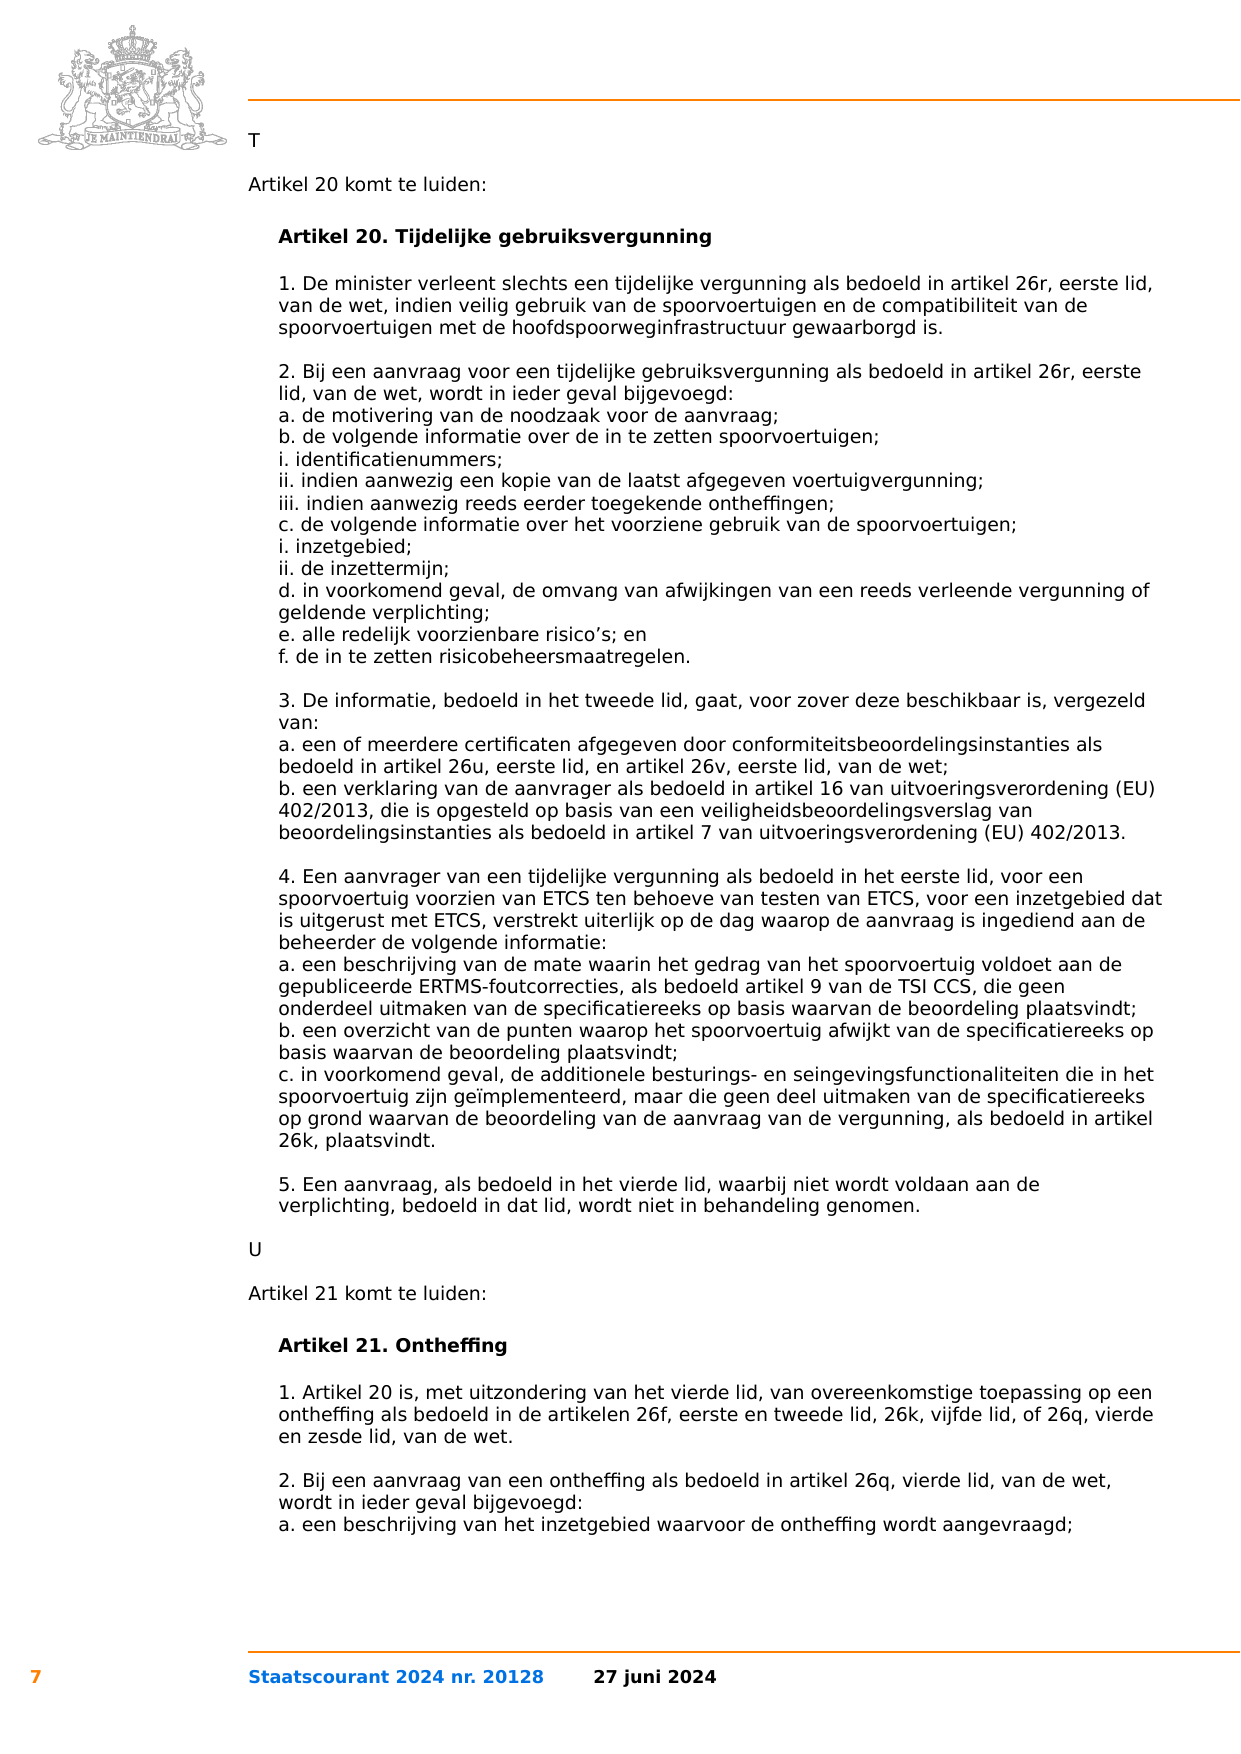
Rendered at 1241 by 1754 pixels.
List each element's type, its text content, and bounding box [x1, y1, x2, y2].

text T [248, 130, 1163, 152]
text b. de volgende informatie over de in te zetten spoorvoertuigen; [278, 426, 1163, 448]
text ii. indien aanwezig een kopie van de laatst afgegeven voertuigvergunning; [278, 470, 1163, 492]
subtitle Artikel 21. Ontheffing [278, 1335, 1163, 1357]
text c. de volgende informatie over het voorziene gebruik van de spoorvoertuigen; [278, 514, 1163, 536]
text i. identificatienummers; [278, 448, 1163, 470]
text a. een beschrijving van de mate waarin het gedrag van het spoorvoertuig voldoet aan de gepubliceerde ERTMS-foutcorrecties, als bedoeld artikel 9 van de TSI CCS, die geen onderdeel uitmaken van de specificatiereeks op basis waarvan de beoordeling plaatsvindt; [278, 954, 1163, 1020]
text a. de motivering van de noodzaak voor de aanvraag; [278, 404, 1163, 426]
text b. een verklaring van de aanvrager als bedoeld in artikel 16 van uitvoeringsverordening (EU) 402/2013, die is opgesteld op basis van een veiligheidsbeoordelingsverslag van beoordelingsinstanties als bedoeld in artikel 7 van uitvoeringsverordening (EU) 402/2013. [278, 778, 1163, 844]
text f. de in te zetten risicobeheersmaatregelen. [278, 646, 1163, 668]
text ii. de inzettermijn; [278, 558, 1163, 580]
text iii. indien aanwezig reeds eerder toegekende ontheffingen; [278, 492, 1163, 514]
text 3. De informatie, bedoeld in het tweede lid, gaat, voor zover deze beschikbaar is, vergezeld van: [278, 690, 1163, 734]
text a. een of meerdere certificaten afgegeven door conformiteitsbeoordelingsinstanties als bedoeld in artikel 26u, eerste lid, en artikel 26v, eerste lid, van de wet; [278, 734, 1163, 778]
text e. alle redelijk voorzienbare risico’s; en [278, 624, 1163, 646]
text U [248, 1239, 1163, 1261]
text c. in voorkomend geval, de additionele besturings- en seingevingsfunctionaliteiten die in het spoorvoertuig zijn geïmplementeerd, maar die geen deel uitmaken van de specificatiereeks op grond waarvan de beoordeling van de aanvraag van de vergunning, als bedoeld in artikel 26k, plaatsvindt. [278, 1064, 1163, 1152]
text 2. Bij een aanvraag van een ontheffing als bedoeld in artikel 26q, vierde lid, van de wet, wordt in ieder geval bijgevoegd: [278, 1470, 1163, 1514]
text a. een beschrijving van het inzetgebied waarvoor de ontheffing wordt aangevraagd; [278, 1514, 1163, 1536]
text 4. Een aanvrager van een tijdelijke vergunning als bedoeld in het eerste lid, voor een spoorvoertuig voorzien van ETCS ten behoeve van testen van ETCS, voor een inzetgebied dat is uitgerust met ETCS, verstrekt uiterlijk op de dag waarop de aanvraag is ingediend aan de beheerder de volgende informatie: [278, 866, 1163, 954]
text b. een overzicht van de punten waarop het spoorvoertuig afwijkt van de specificatiereeks op basis waarvan de beoordeling plaatsvindt; [278, 1020, 1163, 1064]
subtitle Artikel 20. Tijdelijke gebruiksvergunning [278, 226, 1163, 248]
text Artikel 20 komt te luiden: [248, 174, 1163, 196]
text 1. De minister verleent slechts een tijdelijke vergunning als bedoeld in artikel 26r, eerste lid, van de wet, indien veilig gebruik van de spoorvoertuigen en de compatibiliteit van de spoorvoertuigen met de hoofdspoorweginfrastructuur gewaarborgd is. [278, 273, 1163, 339]
text 1. Artikel 20 is, met uitzondering van het vierde lid, van overeenkomstige toepassing op een ontheffing als bedoeld in de artikelen 26f, eerste en tweede lid, 26k, vijfde lid, of 26q, vierde en zesde lid, van de wet. [278, 1382, 1163, 1448]
text Artikel 21 komt te luiden: [248, 1283, 1163, 1305]
text 5. Een aanvraag, als bedoeld in het vierde lid, waarbij niet wordt voldaan aan de verplichting, bedoeld in dat lid, wordt niet in behandeling genomen. [278, 1173, 1163, 1217]
text 2. Bij een aanvraag voor een tijdelijke gebruiksvergunning als bedoeld in artikel 26r, eerste lid, van de wet, wordt in ieder geval bijgevoegd: [278, 361, 1163, 404]
picture [38, 25, 227, 150]
text i. inzetgebied; [278, 536, 1163, 558]
text d. in voorkomend geval, de omvang van afwijkingen van een reeds verleende vergunning of geldende verplichting; [278, 580, 1163, 624]
